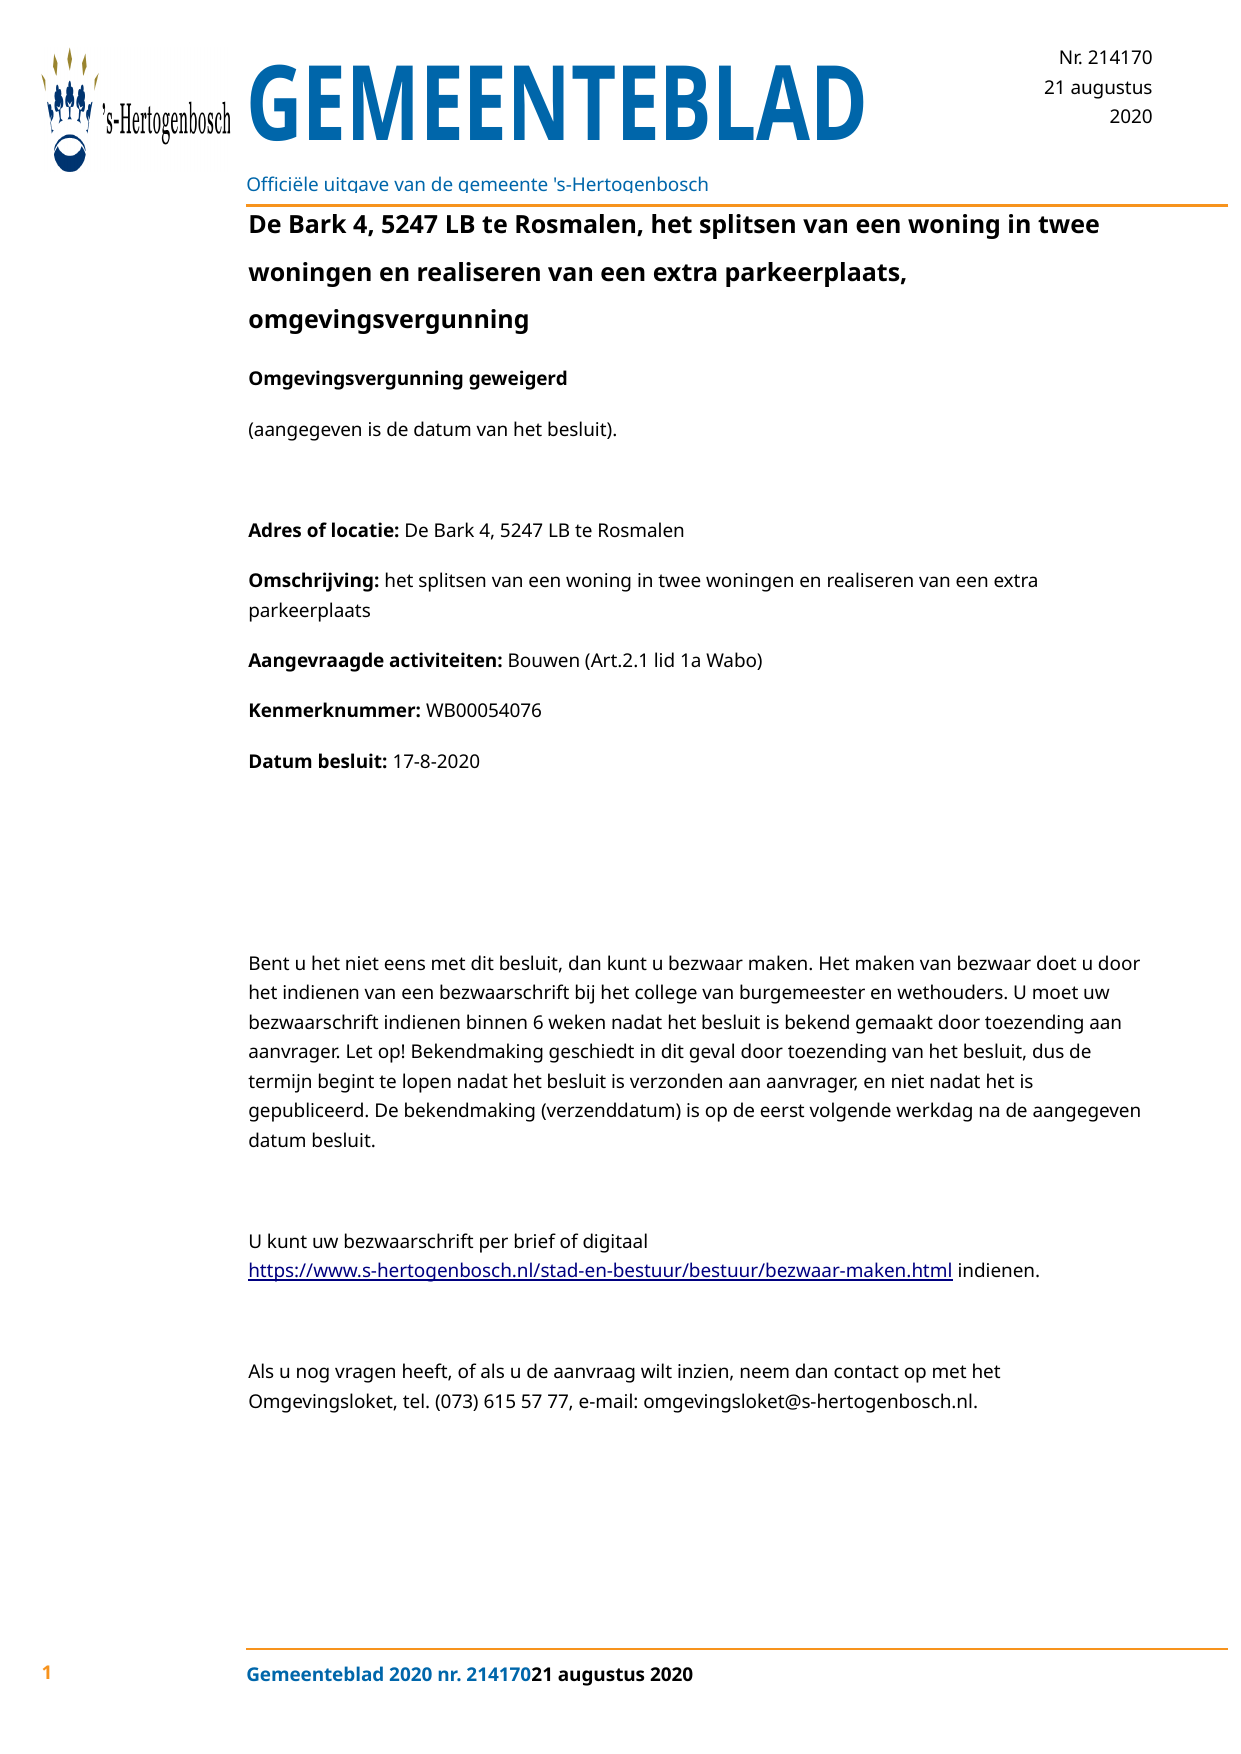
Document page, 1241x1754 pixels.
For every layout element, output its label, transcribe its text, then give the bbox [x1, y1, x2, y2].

text Omschrijving: het splitsen van een woning in twee woningen en realiseren van een extra parkeerplaats [248, 567, 1152, 622]
text De Bark 4, 5247 LB te Rosmalen, het splitsen van een woning in twee woningen en realiseren van een extra parkeerplaats, omgevingsvergunning [248, 207, 1152, 336]
text Als u nog vragen heeft, of als u de aanvraag wilt inzien, neem dan contact op met het Omgevingsloket, tel. (073) 615 57 77, e-mail: omgevingsloket@s-hertogenbosch.nl. [248, 1358, 1152, 1414]
text Adres of locatie: De Bark 4, 5247 LB te Rosmalen [248, 517, 1152, 542]
text Datum besluit: 17-8-2020 [248, 748, 1152, 774]
text Aangevraagde activiteiten: Bouwen (Art.2.1 lid 1a Wabo) [248, 647, 1152, 673]
picture [41, 47, 231, 172]
text Omgevingsvergunning geweigerd [248, 366, 1152, 391]
text (aangegeven is de datum van het besluit). [248, 416, 1152, 442]
text Bent u het niet eens met dit besluit, dan kunt u bezwaar maken. Het maken van bezwaar doet u door het indienen van een bezwaarschrift bij het college van burgemeester en wethouders. U moet uw bezwaarschrift indienen binnen 6 weken nadat het besluit is bekend gemaakt door toezending aan aanvrager. Let op! Bekendmaking geschiedt in dit geval door toezending van het besluit, dus de termijn begint te lopen nadat het besluit is verzonden aan aanvrager, en niet nadat het is gepubliceerd. De bekendmaking (verzenddatum) is op de eerst volgende werkdag na de aangegeven datum besluit. [248, 950, 1152, 1153]
text U kunt uw bezwaarschrift per brief of digitaal https://www.s-hertogenbosch.nl/stad-en-bestuur/bestuur/bezwaar-maken.html indienen. [248, 1228, 1152, 1283]
text Kenmerknummer: WB00054076 [248, 698, 1152, 723]
